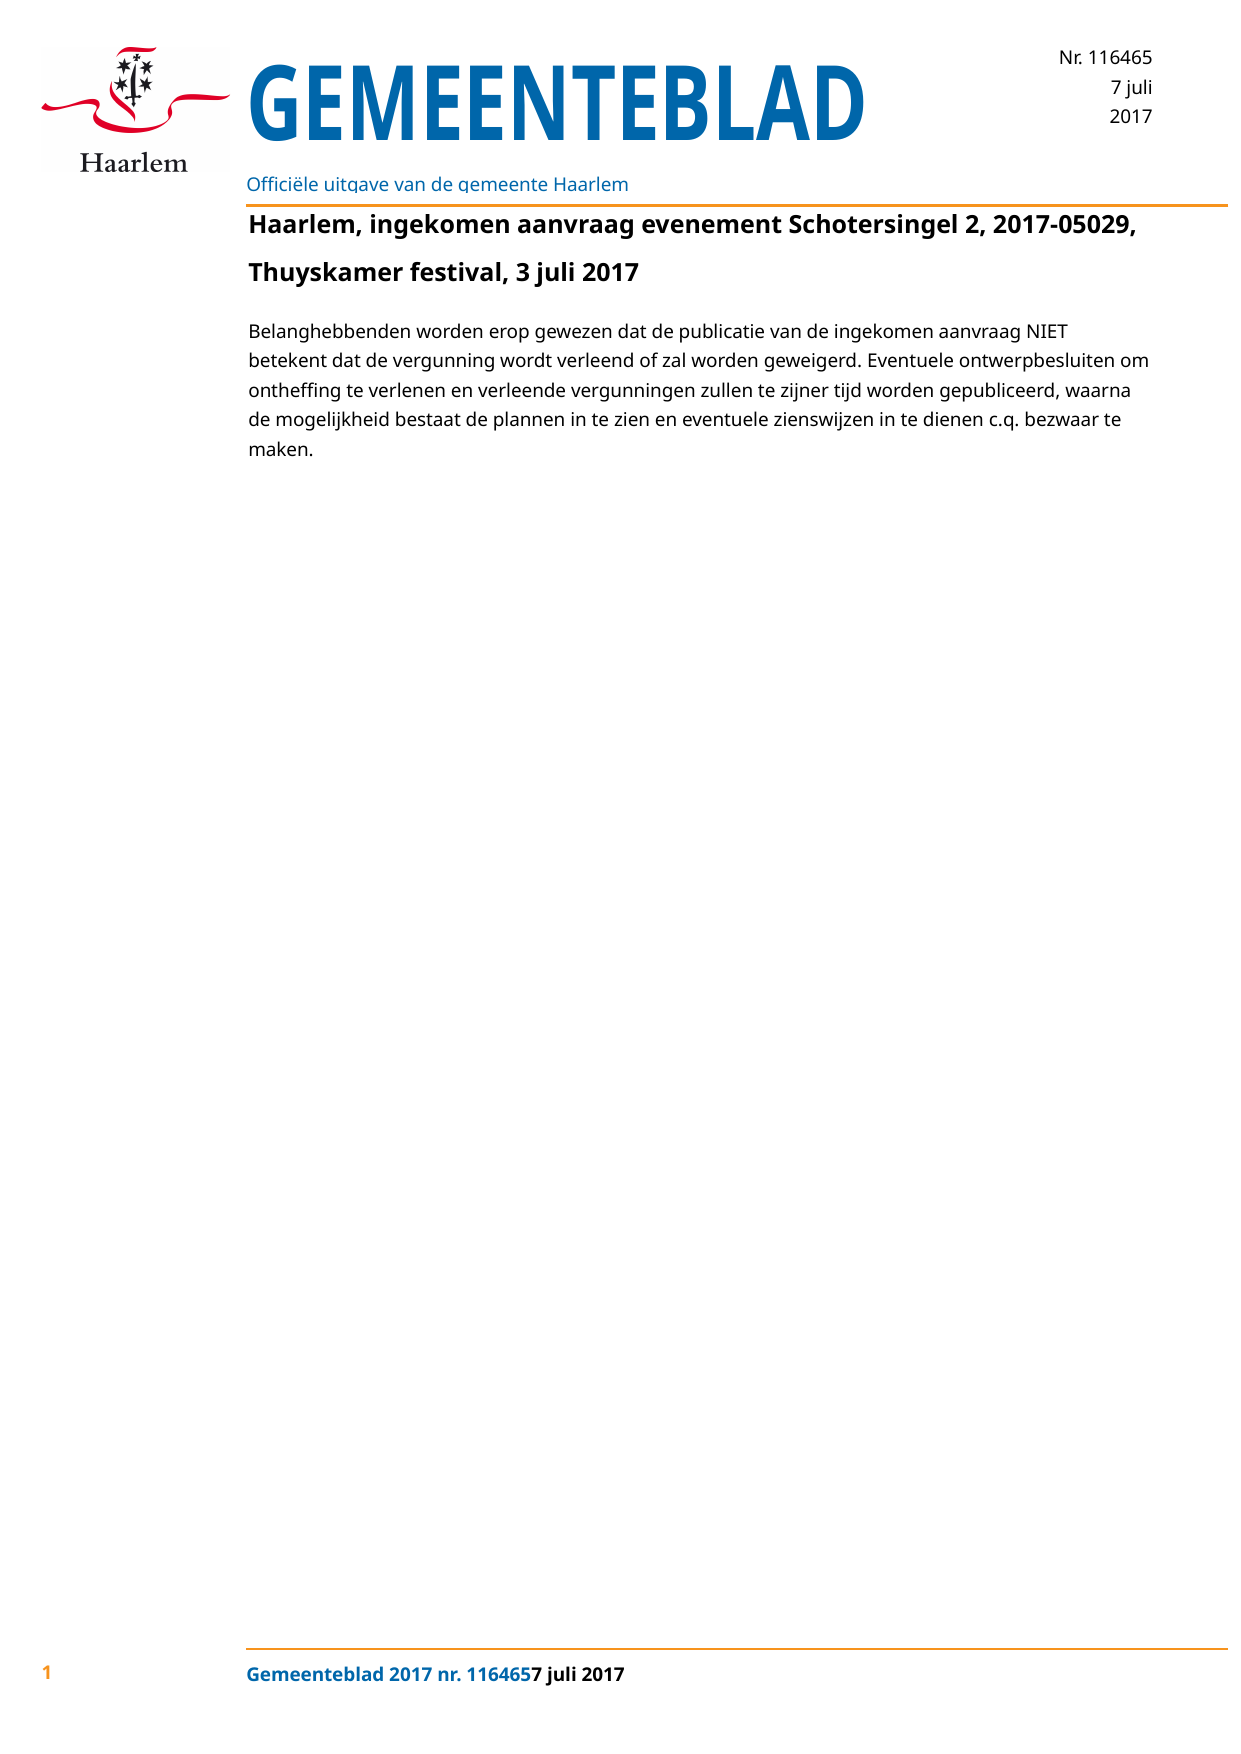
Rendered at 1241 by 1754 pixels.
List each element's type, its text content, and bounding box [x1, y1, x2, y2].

text Haarlem, ingekomen aanvraag evenement Schotersingel 2, 2017-05029, Thuyskamer festival, 3 juli 2017 [248, 207, 1152, 288]
text Belanghebbenden worden erop gewezen dat de publicatie van de ingekomen aanvraag NIET betekent dat de vergunning wordt verleend of zal worden geweigerd. Eventuele ontwerpbesluiten om ontheffing te verlenen en verleende vergunningen zullen te zijner tijd worden gepubliceerd, waarna de mogelijkheid bestaat de plannen in te zien en eventuele zienswijzen in te dienen c.q. bezwaar te maken. [248, 318, 1152, 462]
picture [41, 47, 231, 172]
